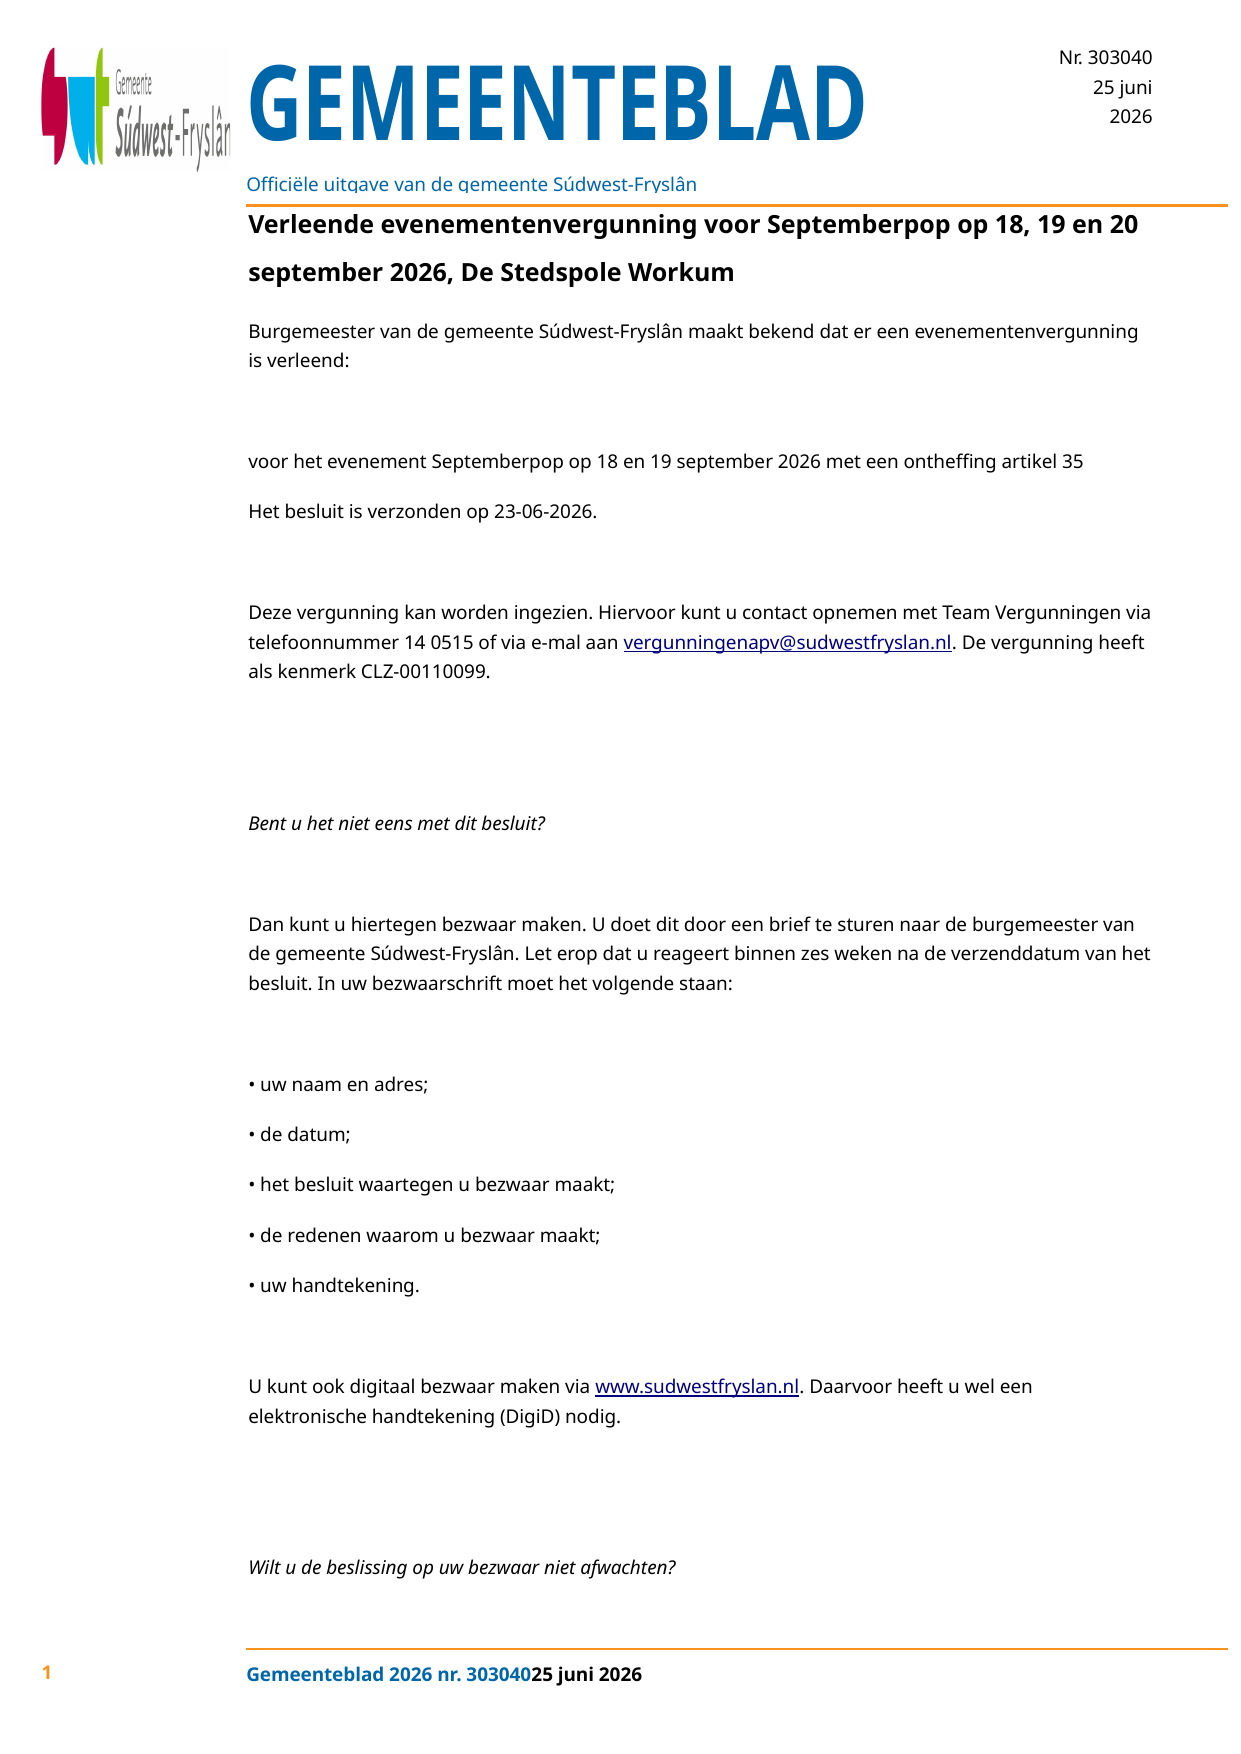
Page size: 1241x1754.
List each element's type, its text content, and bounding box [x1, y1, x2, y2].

text voor het evenement Septemberpop op 18 en 19 september 2026 met een ontheffing artikel 35 [248, 448, 1152, 474]
text • het besluit waartegen u bezwaar maakt; [248, 1172, 1152, 1197]
text Wilt u de beslissing op uw bezwaar niet afwachten? [248, 1554, 1152, 1580]
text • uw naam en adres; [248, 1071, 1152, 1097]
text Burgemeester van de gemeente Súdwest-Fryslân maakt bekend dat er een evenementenvergunning is verleend: [248, 318, 1152, 373]
text Deze vergunning kan worden ingezien. Hiervoor kunt u contact opnemen met Team Vergunningen via telefoonnummer 14 0515 of via e-mal aan vergunningenapv@sudwestfryslan.nl. De vergunning heeft als kenmerk CLZ-00110099. [248, 599, 1152, 684]
text Dan kunt u hiertegen bezwaar maken. U doet dit door een brief te sturen naar de burgemeester van de gemeente Súdwest-Fryslân. Let erop dat u reageert binnen zes weken na de verzenddatum van het besluit. In uw bezwaarschrift moet het volgende staan: [248, 911, 1152, 996]
text Verleende evenementenvergunning voor Septemberpop op 18, 19 en 20 september 2026, De Stedspole Workum [248, 207, 1152, 288]
text Het besluit is verzonden op 23-06-2026. [248, 499, 1152, 524]
text • de datum; [248, 1121, 1152, 1147]
text • de redenen waarom u bezwaar maakt; [248, 1222, 1152, 1248]
text U kunt ook digitaal bezwaar maken via www.sudwestfryslan.nl. Daarvoor heeft u wel een elektronische handtekening (DigiD) nodig. [248, 1373, 1152, 1429]
picture [41, 47, 231, 172]
text Bent u het niet eens met dit besluit? [248, 810, 1152, 836]
text • uw handtekening. [248, 1272, 1152, 1298]
